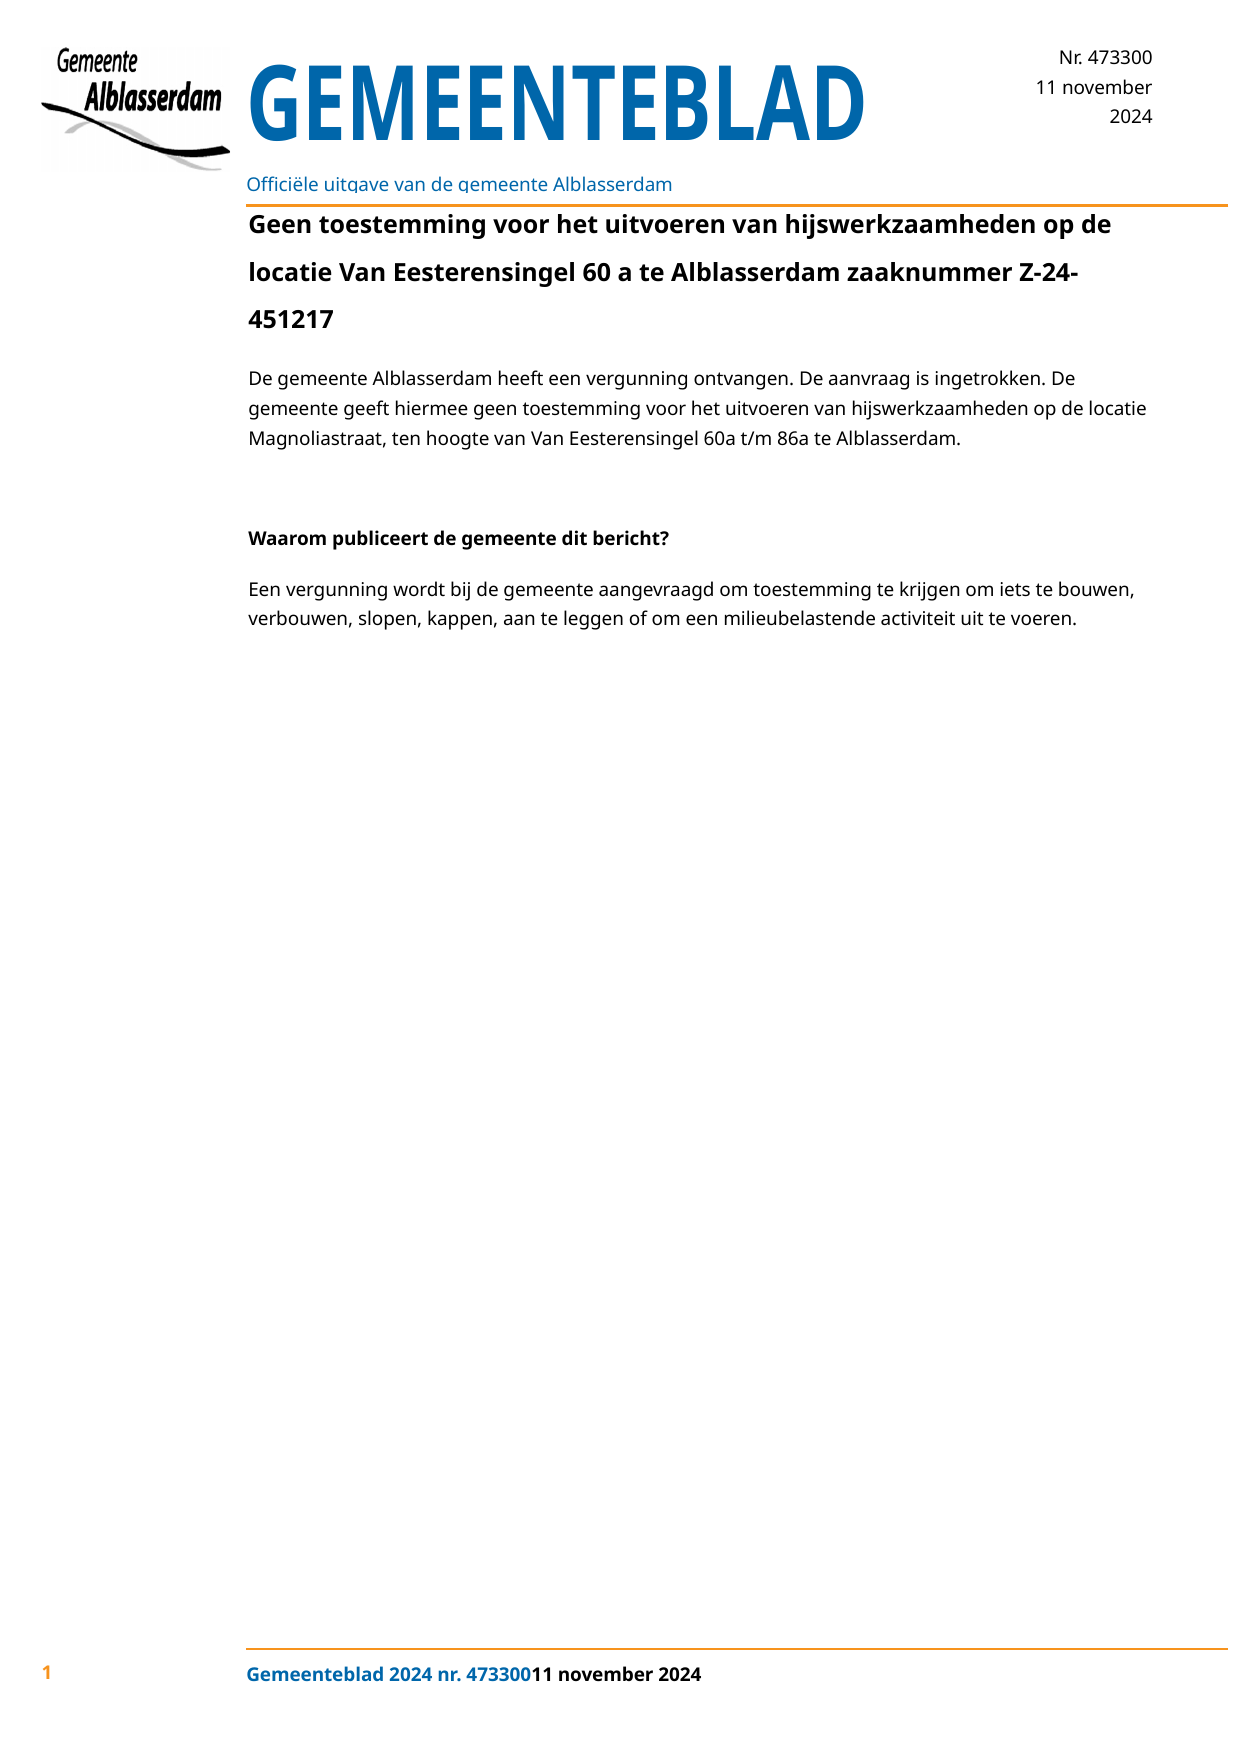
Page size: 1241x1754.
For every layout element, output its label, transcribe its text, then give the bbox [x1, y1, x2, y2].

picture [41, 47, 231, 172]
text Waarom publiceert de gemeente dit bericht? [248, 526, 1152, 551]
text Geen toestemming voor het uitvoeren van hijswerkzaamheden op de locatie Van Eesterensingel 60 a te Alblasserdam zaaknummer Z-24-451217 [248, 207, 1152, 336]
text Een vergunning wordt bij de gemeente aangevraagd om toestemming te krijgen om iets te bouwen, verbouwen, slopen, kappen, aan te leggen of om een milieubelastende activiteit uit te voeren. [248, 576, 1152, 631]
text De gemeente Alblasserdam heeft een vergunning ontvangen. De aanvraag is ingetrokken. De gemeente geeft hiermee geen toestemming voor het uitvoeren van hijswerkzaamheden op de locatie Magnoliastraat, ten hoogte van Van Eesterensingel 60a t/m 86a te Alblasserdam. [248, 366, 1152, 450]
